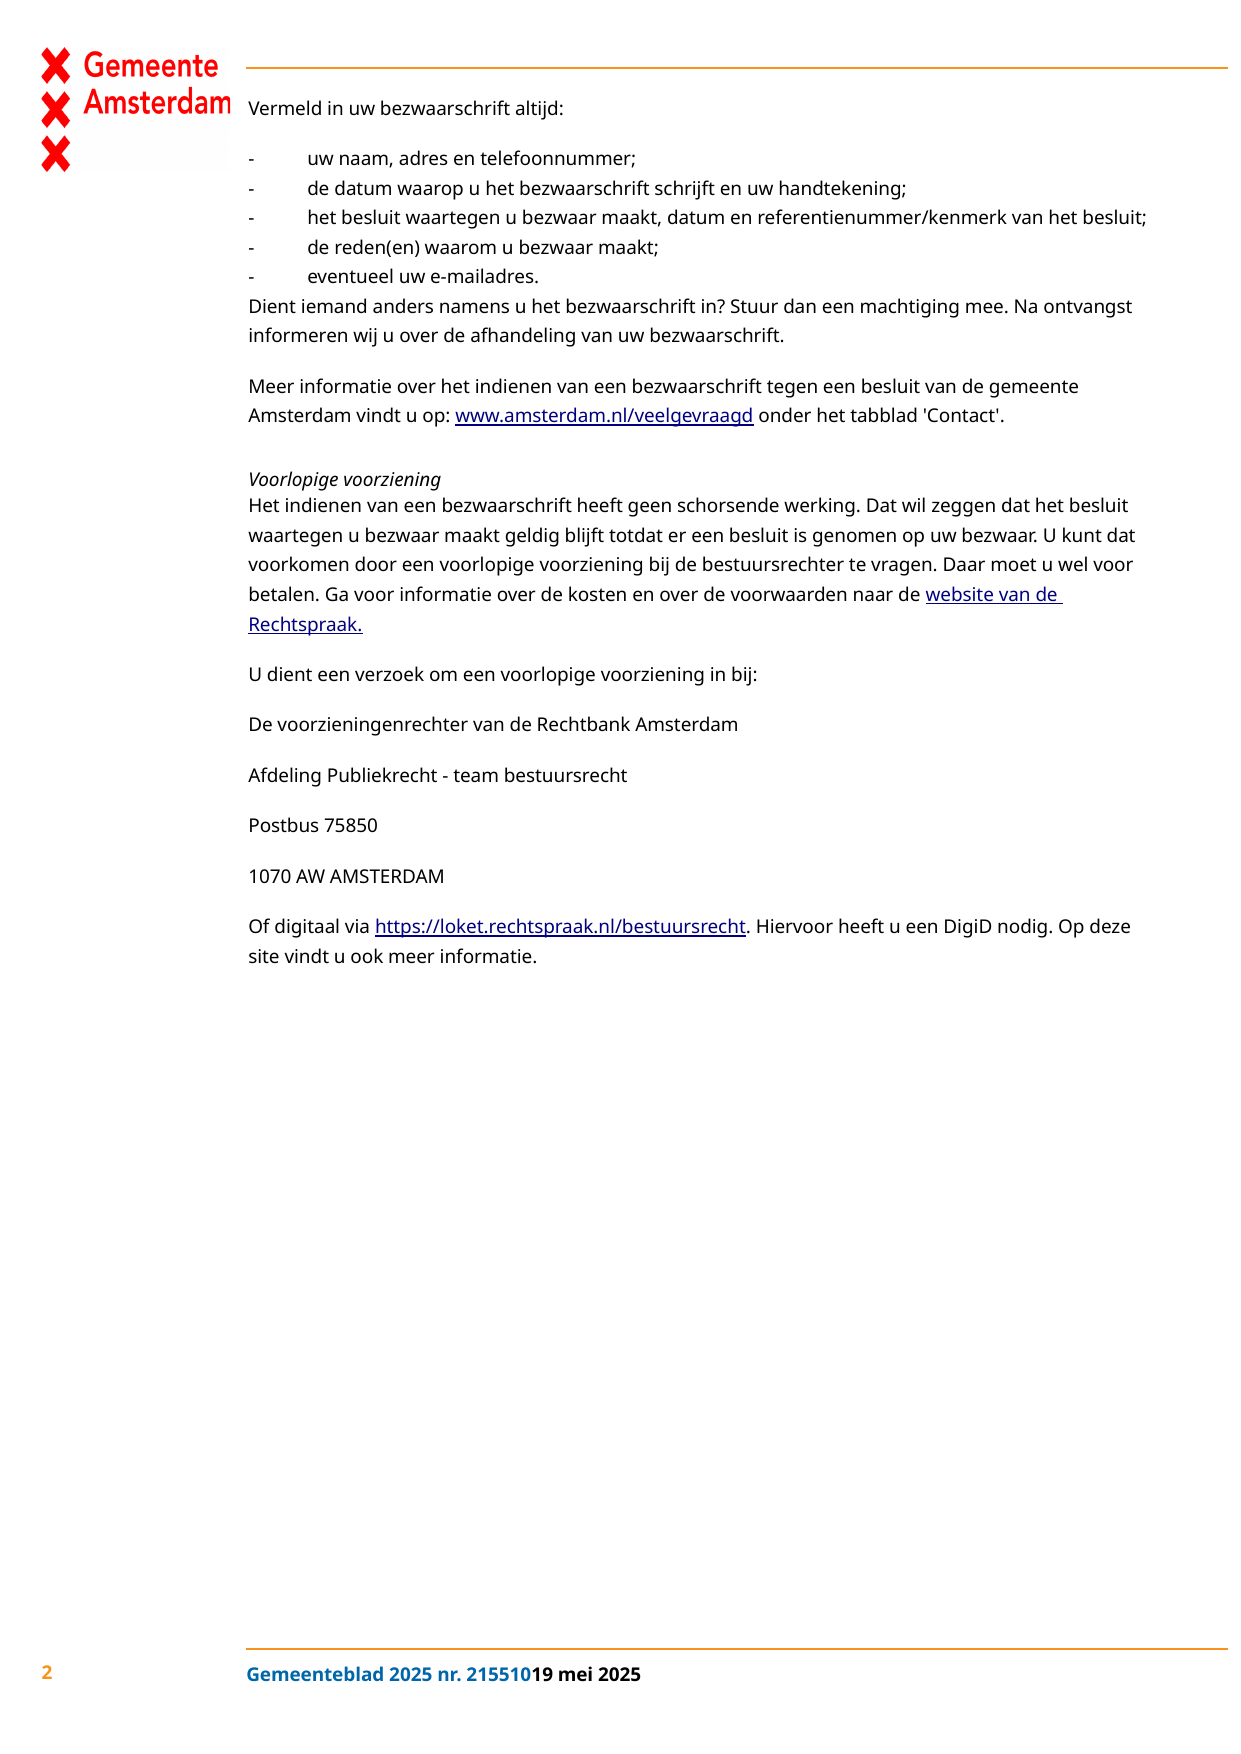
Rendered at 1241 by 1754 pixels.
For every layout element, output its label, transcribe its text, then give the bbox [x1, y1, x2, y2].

text Het indienen van een bezwaarschrift heeft geen schorsende werking. Dat wil zeggen dat het besluit waartegen u bezwaar maakt geldig blijft totdat er een besluit is genomen op uw bezwaar. U kunt dat voorkomen door een voorlopige voorziening bij de bestuursrechter te vragen. Daar moet u wel voor betalen. Ga voor informatie over de kosten en over de voorwaarden naar de website van de Rechtspraak. [248, 492, 1152, 636]
text 1070 AW AMSTERDAM [248, 863, 1152, 888]
text Dient iemand anders namens u het bezwaarschrift in? Stuur dan een machtiging mee. Na ontvangst informeren wij u over de afhandeling van uw bezwaarschrift. [248, 293, 1152, 348]
text Of digitaal via https://loket.rechtspraak.nl/bestuursrecht. Hiervoor heeft u een DigiD nodig. Op deze site vindt u ook meer informatie. [248, 913, 1152, 968]
picture [41, 47, 231, 172]
text Meer informatie over het indienen van een bezwaarschrift tegen een besluit van de gemeente Amsterdam vindt u op: www.amsterdam.nl/veelgevraagd onder het tabblad 'Contact'. [248, 373, 1152, 428]
text Vermeld in uw bezwaarschrift altijd: [248, 95, 1152, 121]
text U dient een verzoek om een voorlopige voorziening in bij: [248, 661, 1152, 687]
list de reden(en) waarom u bezwaar maakt; [248, 234, 1152, 260]
text Afdeling Publiekrecht - team bestuursrecht [248, 762, 1152, 788]
list het besluit waartegen u bezwaar maakt, datum en referentienummer/kenmerk van het besluit; [248, 204, 1152, 230]
text De voorzieningenrechter van de Rechtbank Amsterdam [248, 712, 1152, 737]
list uw naam, adres en telefoonnummer; [248, 145, 1152, 171]
text Voorlopige voorziening [248, 467, 1152, 492]
list eventueel uw e-mailadres. [248, 263, 1152, 289]
text Postbus 75850 [248, 812, 1152, 838]
list de datum waarop u het bezwaarschrift schrijft en uw handtekening; [248, 175, 1152, 201]
